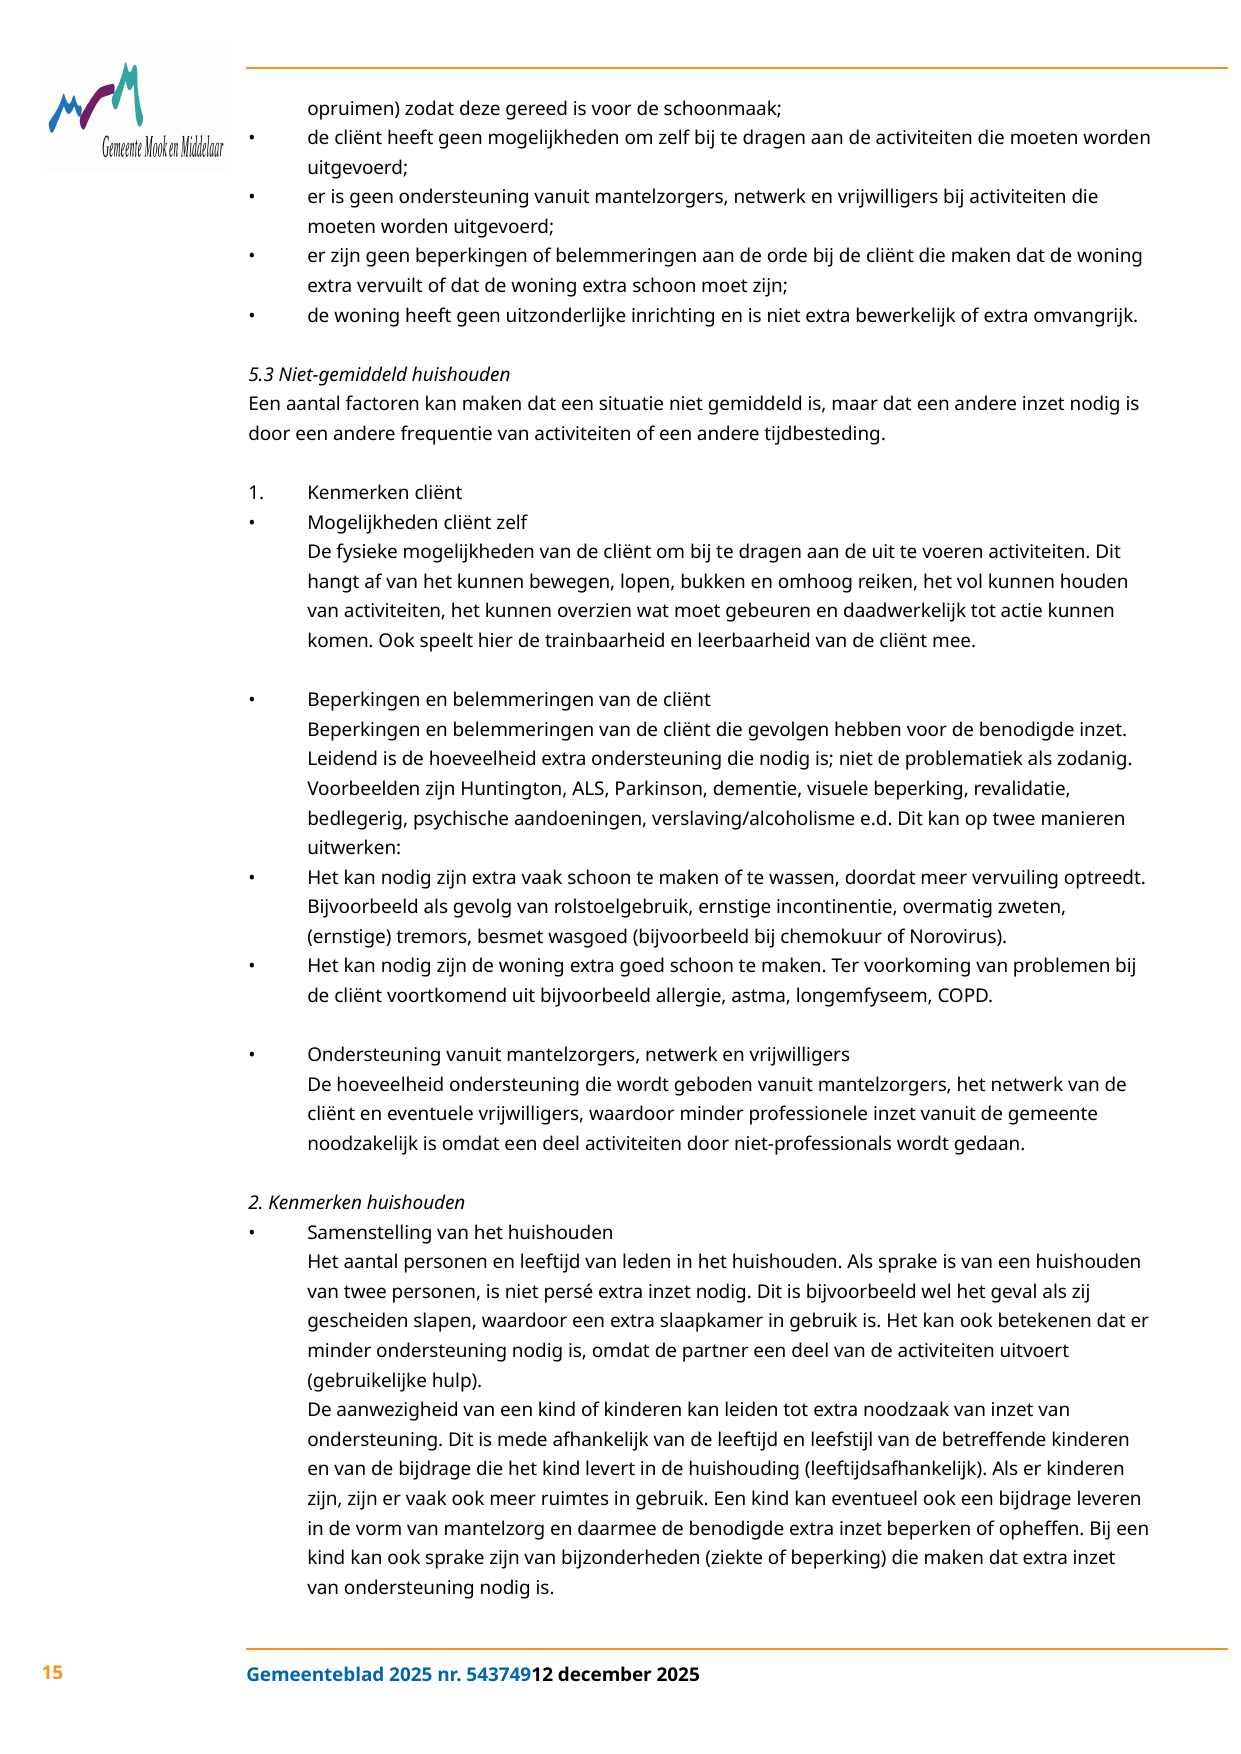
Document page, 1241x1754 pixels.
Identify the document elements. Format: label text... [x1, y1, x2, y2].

list Beperkingen en belemmeringen van de cliënt die gevolgen hebben voor de benodigde inzet. Leidend is de hoeveelheid extra ondersteuning die nodig is; niet de problematiek als zodanig. Voorbeelden zijn Huntington, ALS, Parkinson, dementie, visuele beperking, revalidatie, bedlegerig, psychische aandoeningen, verslaving/alcoholisme e.d. Dit kan op twee manieren uitwerken: [248, 716, 1152, 860]
text Een aantal factoren kan maken dat een situatie niet gemiddeld is, maar dat een andere inzet nodig is door een andere frequentie van activiteiten of een andere tijdbesteding. [248, 391, 1152, 446]
list Samenstelling van het huishouden [248, 1219, 1152, 1245]
list Beperkingen en belemmeringen van de cliënt [248, 686, 1152, 712]
list er is geen ondersteuning vanuit mantelzorgers, netwerk en vrijwilligers bij activiteiten die moeten worden uitgevoerd; [248, 183, 1152, 239]
list Het kan nodig zijn extra vaak schoon te maken of te wassen, doordat meer vervuiling optreedt. Bijvoorbeeld als gevolg van rolstoelgebruik, ernstige incontinentie, overmatig zweten, (ernstige) tremors, besmet wasgoed (bijvoorbeeld bij chemokuur of Norovirus). [248, 864, 1152, 949]
text 2. Kenmerken huishouden [248, 1189, 1152, 1215]
list er zijn geen beperkingen of belemmeringen aan de orde bij de cliënt die maken dat de woning extra vervuilt of dat de woning extra schoon moet zijn; [248, 243, 1152, 298]
list de woning heeft geen uitzonderlijke inrichting en is niet extra bewerkelijk of extra omvangrijk. [248, 302, 1152, 328]
list Ondersteuning vanuit mantelzorgers, netwerk en vrijwilligers [248, 1041, 1152, 1067]
text 5.3 Niet-gemiddeld huishouden [248, 361, 1152, 387]
list Kenmerken cliënt [248, 479, 1152, 505]
picture [41, 47, 231, 172]
list opruimen) zodat deze gereed is voor de schoonmaak; [248, 95, 1152, 121]
list Het kan nodig zijn de woning extra goed schoon te maken. Ter voorkoming van problemen bij de cliënt voortkomend uit bijvoorbeeld allergie, astma, longemfyseem, COPD. [248, 953, 1152, 1008]
list De fysieke mogelijkheden van de cliënt om bij te dragen aan de uit te voeren activiteiten. Dit hangt af van het kunnen bewegen, lopen, bukken en omhoog reiken, het vol kunnen houden van activiteiten, het kunnen overzien wat moet gebeuren en daadwerkelijk tot actie kunnen komen. Ook speelt hier de trainbaarheid en leerbaarheid van de cliënt mee. [248, 538, 1152, 653]
list Het aantal personen en leeftijd van leden in het huishouden. Als sprake is van een huishouden van twee personen, is niet persé extra inzet nodig. Dit is bijvoorbeeld wel het geval als zij gescheiden slapen, waardoor een extra slaapkamer in gebruik is. Het kan ook betekenen dat er minder ondersteuning nodig is, omdat de partner een deel van de activiteiten uitvoert (gebruikelijke hulp). [248, 1248, 1152, 1393]
list De aanwezigheid van een kind of kinderen kan leiden tot extra noodzaak van inzet van ondersteuning. Dit is mede afhankelijk van de leeftijd en leefstijl van de betreffende kinderen en van de bijdrage die het kind levert in de huishouding (leeftijdsafhankelijk). Als er kinderen zijn, zijn er vaak ook meer ruimtes in gebruik. Een kind kan eventueel ook een bijdrage leveren in de vorm van mantelzorg en daarmee de benodigde extra inzet beperken of opheffen. Bij een kind kan ook sprake zijn van bijzonderheden (ziekte of beperking) die maken dat extra inzet van ondersteuning nodig is. [248, 1396, 1152, 1600]
list de cliënt heeft geen mogelijkheden om zelf bij te dragen aan de activiteiten die moeten worden uitgevoerd; [248, 124, 1152, 180]
list De hoeveelheid ondersteuning die wordt geboden vanuit mantelzorgers, het netwerk van de cliënt en eventuele vrijwilligers, waardoor minder professionele inzet vanuit de gemeente noodzakelijk is omdat een deel activiteiten door niet-professionals wordt gedaan. [248, 1071, 1152, 1156]
list Mogelijkheden cliënt zelf [248, 509, 1152, 535]
